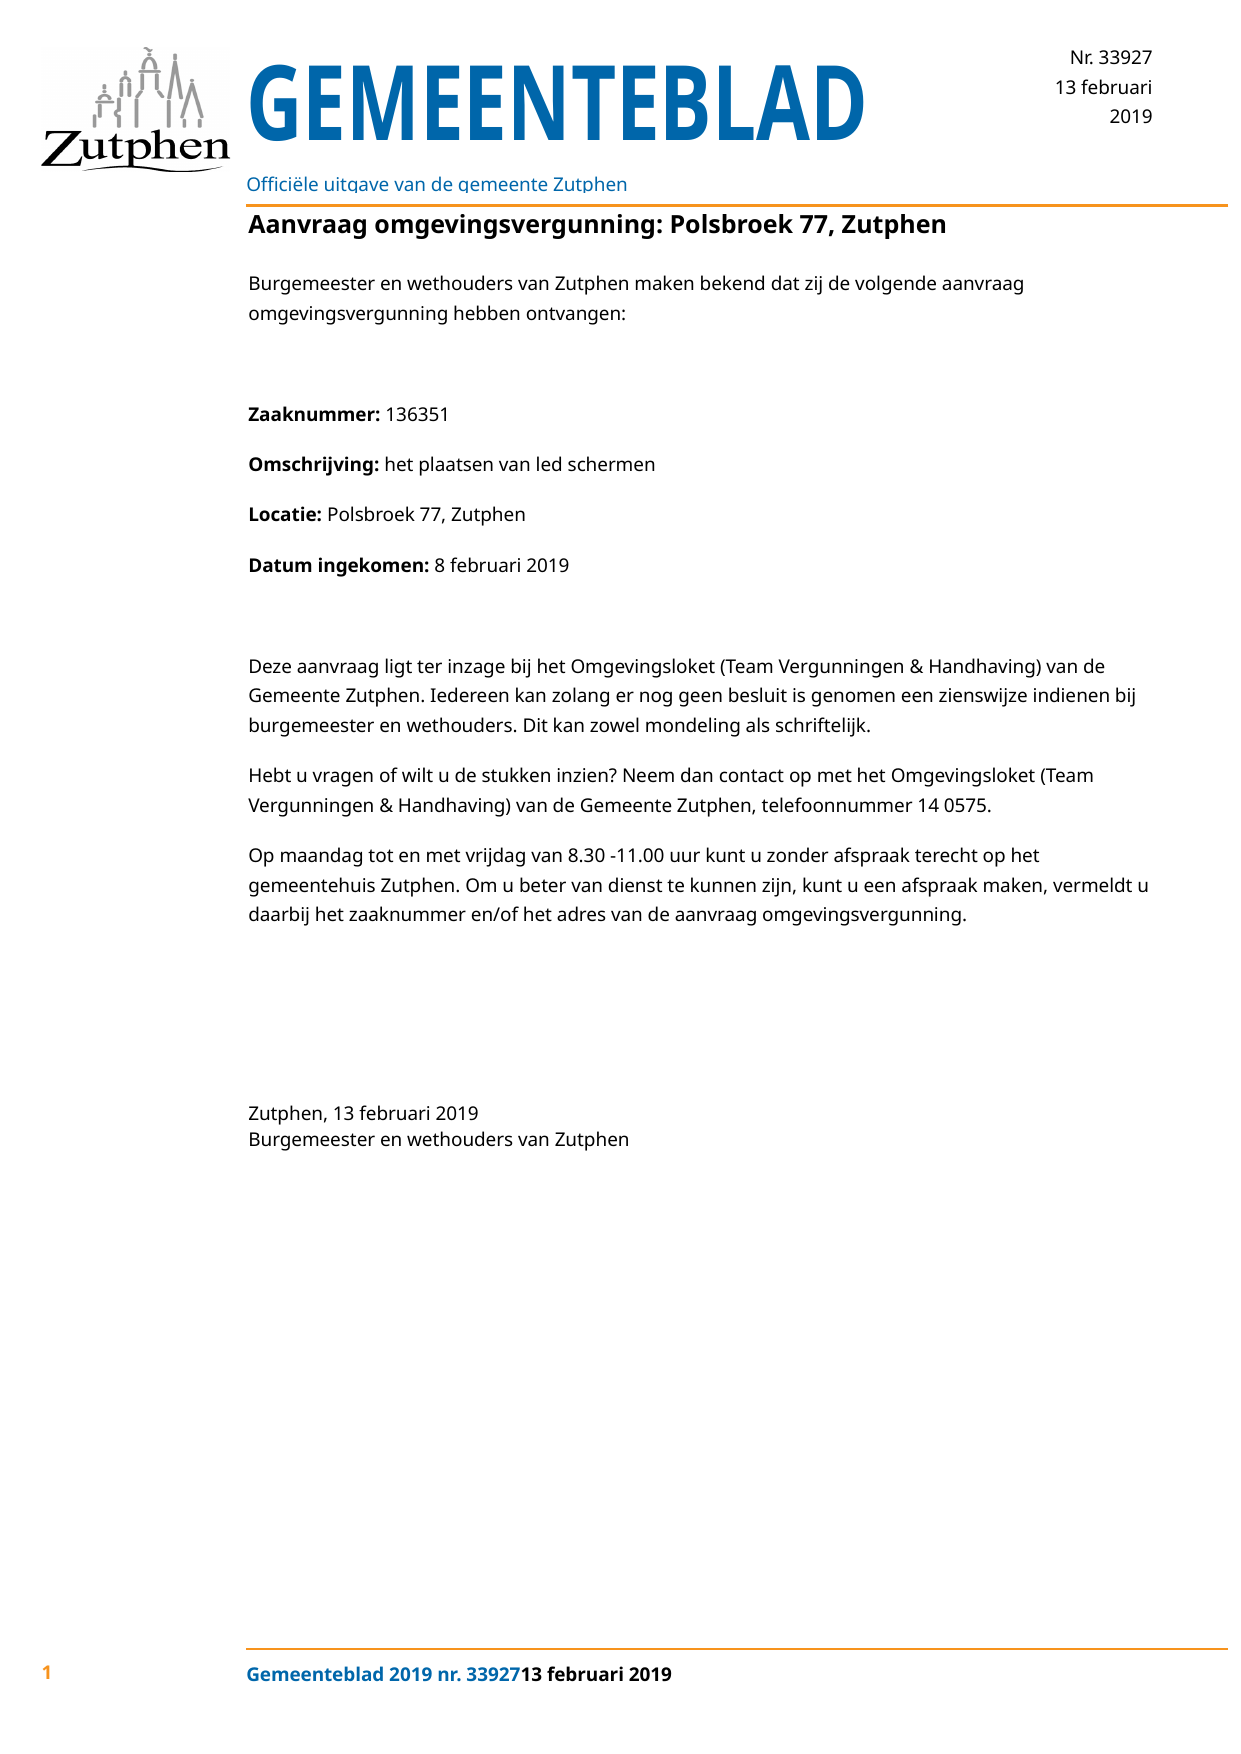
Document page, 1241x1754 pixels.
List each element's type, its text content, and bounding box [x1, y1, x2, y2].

text Burgemeester en wethouders van Zutphen maken bekend dat zij de volgende aanvraag omgevingsvergunning hebben ontvangen: [248, 270, 1152, 326]
text Aanvraag omgevingsvergunning: Polsbroek 77, Zutphen [248, 207, 1152, 241]
text Datum ingekomen: 8 februari 2019 [248, 552, 1152, 578]
text Zaaknummer: 136351 [248, 401, 1152, 426]
text Locatie: Polsbroek 77, Zutphen [248, 502, 1152, 527]
text Deze aanvraag ligt ter inzage bij het Omgevingsloket (Team Vergunningen & Handhaving) van de Gemeente Zutphen. Iedereen kan zolang er nog geen besluit is genomen een zienswijze indienen bij burgemeester en wethouders. Dit kan zowel mondeling als schriftelijk. [248, 653, 1152, 738]
text Zutphen, 13 februari 2019 [248, 1101, 1152, 1126]
text Op maandag tot en met vrijdag van 8.30 -11.00 uur kunt u zonder afspraak terecht op het gemeentehuis Zutphen. Om u beter van dienst te kunnen zijn, kunt u een afspraak maken, vermeldt u daarbij het zaaknummer en/of het adres van de aanvraag omgevingsvergunning. [248, 842, 1152, 927]
text Hebt u vragen of wilt u de stukken inzien? Neem dan contact op met het Omgevingsloket (Team Vergunningen & Handhaving) van de Gemeente Zutphen, telefoonnummer 14 0575. [248, 762, 1152, 818]
picture [41, 47, 231, 172]
text Burgemeester en wethouders van Zutphen [248, 1126, 1152, 1152]
text Omschrijving: het plaatsen van led schermen [248, 451, 1152, 477]
